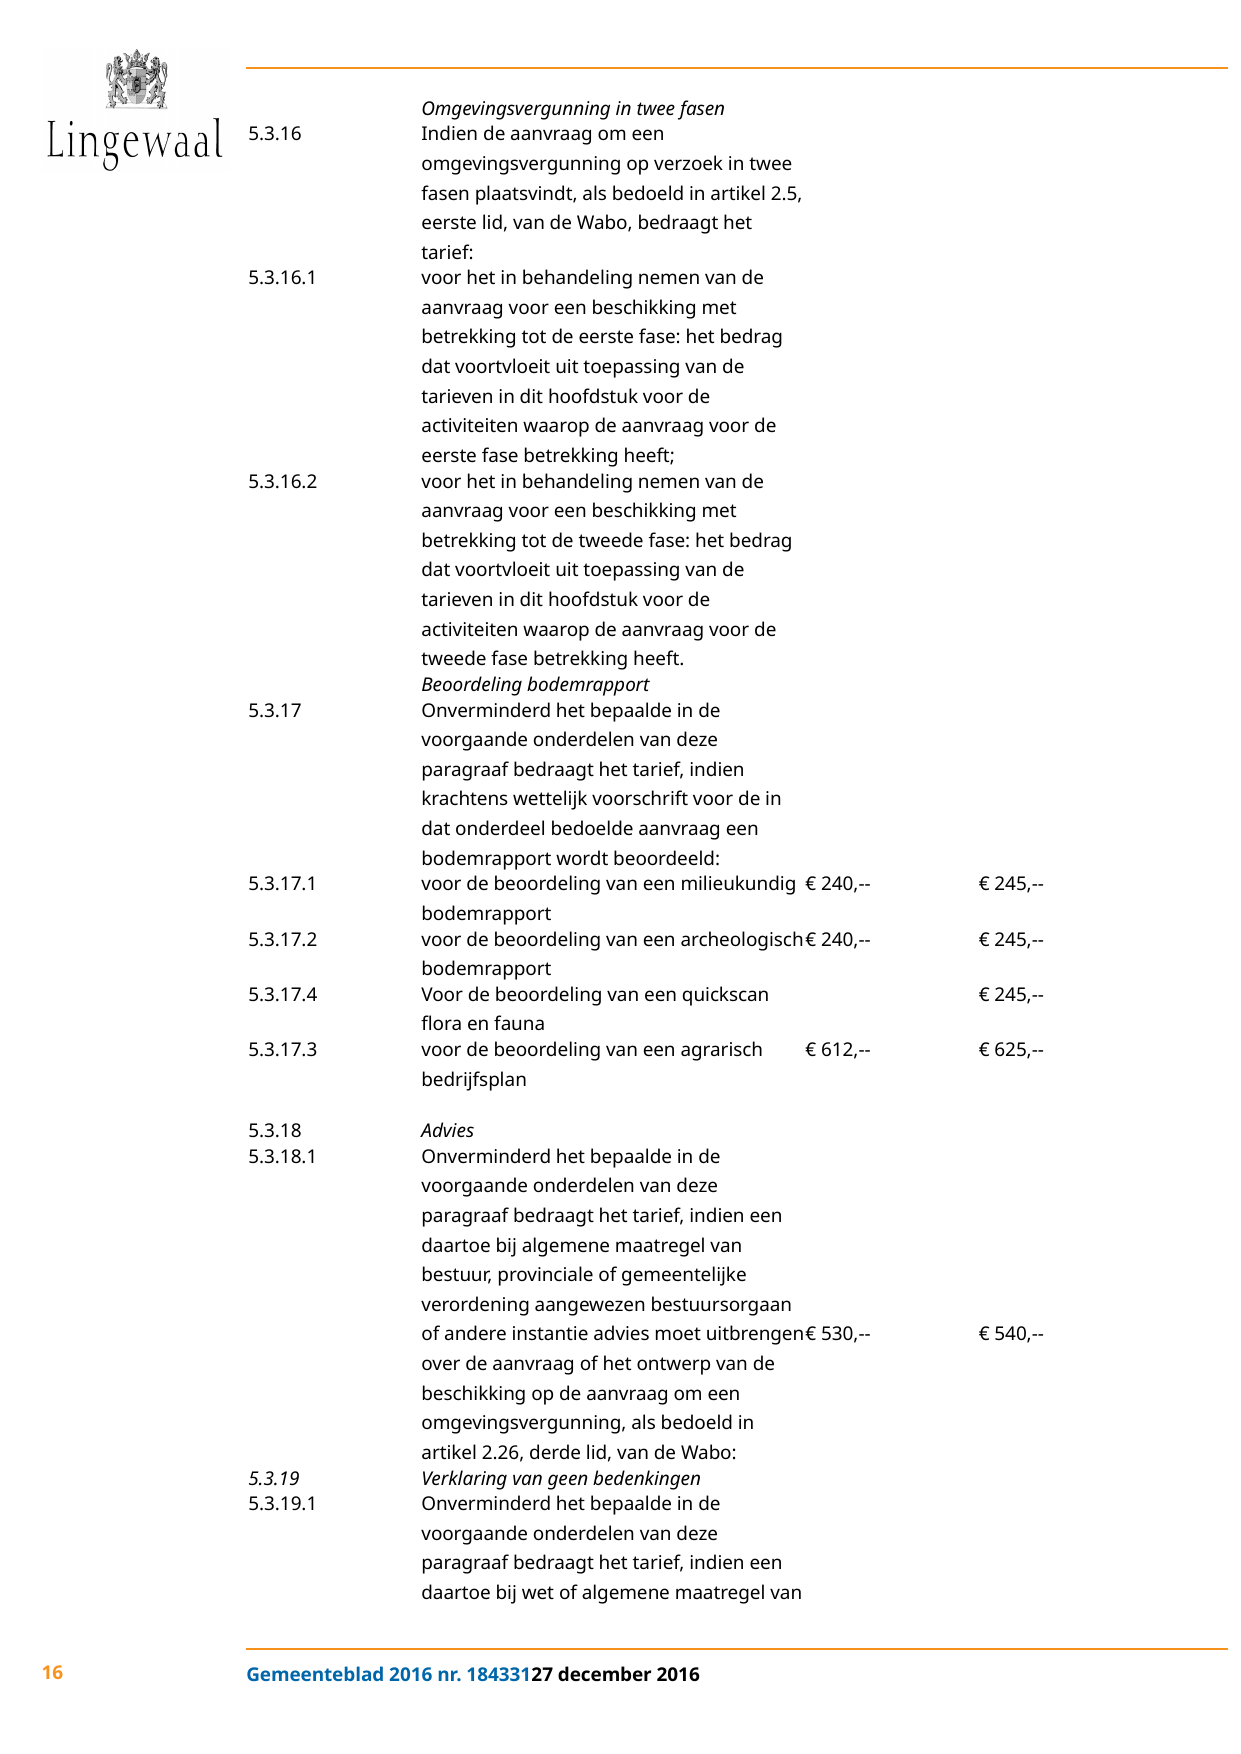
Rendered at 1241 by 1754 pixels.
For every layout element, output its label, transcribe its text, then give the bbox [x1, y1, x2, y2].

table_cell Beoordeling bodemrapport [421, 671, 805, 697]
table_cell € 240,-- [805, 926, 978, 981]
table_cell 5.3.19 [248, 1465, 421, 1490]
picture [41, 47, 231, 172]
table_cell Verklaring van geen bedenkingen [421, 1465, 805, 1490]
table_cell € 530,-- [805, 1143, 978, 1465]
table_cell [979, 468, 1152, 671]
table_cell [421, 1092, 805, 1117]
table_cell [979, 671, 1152, 697]
table_cell 5.3.17.4 [248, 981, 421, 1036]
table_cell € 240,-- [805, 870, 978, 926]
table_cell [979, 1465, 1152, 1490]
table_cell [805, 468, 978, 671]
table_cell [248, 671, 421, 697]
table_cell [979, 95, 1152, 121]
table_cell [805, 1118, 978, 1143]
table_cell voor het in behandeling nemen van de aanvraag voor een beschikking met betrekking tot de tweede fase: het bedrag dat voortvloeit uit toepassing van de tarieven in dit hoofdstuk voor de activiteiten waarop de aanvraag voor de tweede fase betrekking heeft. [421, 468, 805, 671]
table_cell 5.3.17.2 [248, 926, 421, 981]
table_cell Onverminderd het bepaalde in de voorgaande onderdelen van deze paragraaf bedraagt het tarief, indien een daartoe bij algemene maatregel van bestuur, provinciale of gemeentelijke verordening aangewezen bestuursorgaan of andere instantie advies moet uitbrengen over de aanvraag of het ontwerp van de beschikking op de aanvraag om een omgevingsvergunning, als bedoeld in artikel 2.26, derde lid, van de Wabo: [421, 1143, 805, 1465]
table_cell [979, 697, 1152, 870]
table_cell voor de beoordeling van een archeologisch bodemrapport [421, 926, 805, 981]
table_cell voor de beoordeling van een agrarisch bedrijfsplan [421, 1036, 805, 1092]
table_cell Onverminderd het bepaalde in de voorgaande onderdelen van deze paragraaf bedraagt het tarief, indien krachtens wettelijk voorschrift voor de in dat onderdeel bedoelde aanvraag een bodemrapport wordt beoordeeld: [421, 697, 805, 870]
table_cell Omgevingsvergunning in twee fasen [421, 95, 805, 121]
table_cell € 245,-- [979, 926, 1152, 981]
table_cell € 245,-- [979, 870, 1152, 926]
table_cell 5.3.19.1 [248, 1490, 421, 1605]
table_cell 5.3.17.3 [248, 1036, 421, 1092]
table_cell [248, 1092, 421, 1117]
table_cell € 612,-- [805, 1036, 978, 1092]
table_cell [805, 265, 978, 468]
table_cell [248, 95, 421, 121]
table_cell 5.3.18.1 [248, 1143, 421, 1465]
table_cell [805, 671, 978, 697]
table_cell voor het in behandeling nemen van de aanvraag voor een beschikking met betrekking tot de eerste fase: het bedrag dat voortvloeit uit toepassing van de tarieven in dit hoofdstuk voor de activiteiten waarop de aanvraag voor de eerste fase betrekking heeft; [421, 265, 805, 468]
table_cell 5.3.16.2 [248, 468, 421, 671]
table_cell [979, 1490, 1152, 1605]
table_cell Onverminderd het bepaalde in de voorgaande onderdelen van deze paragraaf bedraagt het tarief, indien een daartoe bij wet of algemene maatregel van [421, 1490, 805, 1605]
table_cell [805, 697, 978, 870]
table_cell [979, 121, 1152, 264]
table_cell € 625,-- [979, 1036, 1152, 1092]
table_cell [805, 95, 978, 121]
table_cell Voor de beoordeling van een quickscan flora en fauna [421, 981, 805, 1036]
table_cell [979, 265, 1152, 468]
table_cell 5.3.16 [248, 121, 421, 264]
table_cell 5.3.17 [248, 697, 421, 870]
table_cell [805, 1092, 978, 1117]
table_cell [805, 981, 978, 1036]
table_cell [805, 1465, 978, 1490]
table_cell 5.3.17.1 [248, 870, 421, 926]
table_cell Indien de aanvraag om een omgevingsvergunning op verzoek in twee fasen plaatsvindt, als bedoeld in artikel 2.5, eerste lid, van de Wabo, bedraagt het tarief: [421, 121, 805, 264]
table_cell € 540,-- [979, 1143, 1152, 1465]
table_cell 5.3.16.1 [248, 265, 421, 468]
table_cell voor de beoordeling van een milieukundig bodemrapport [421, 870, 805, 926]
table_cell [805, 121, 978, 264]
table_cell [805, 1490, 978, 1605]
table_cell [979, 1092, 1152, 1117]
table_cell Advies [421, 1118, 805, 1143]
table_cell 5.3.18 [248, 1118, 421, 1143]
table_cell € 245,-- [979, 981, 1152, 1036]
table_cell [979, 1118, 1152, 1143]
